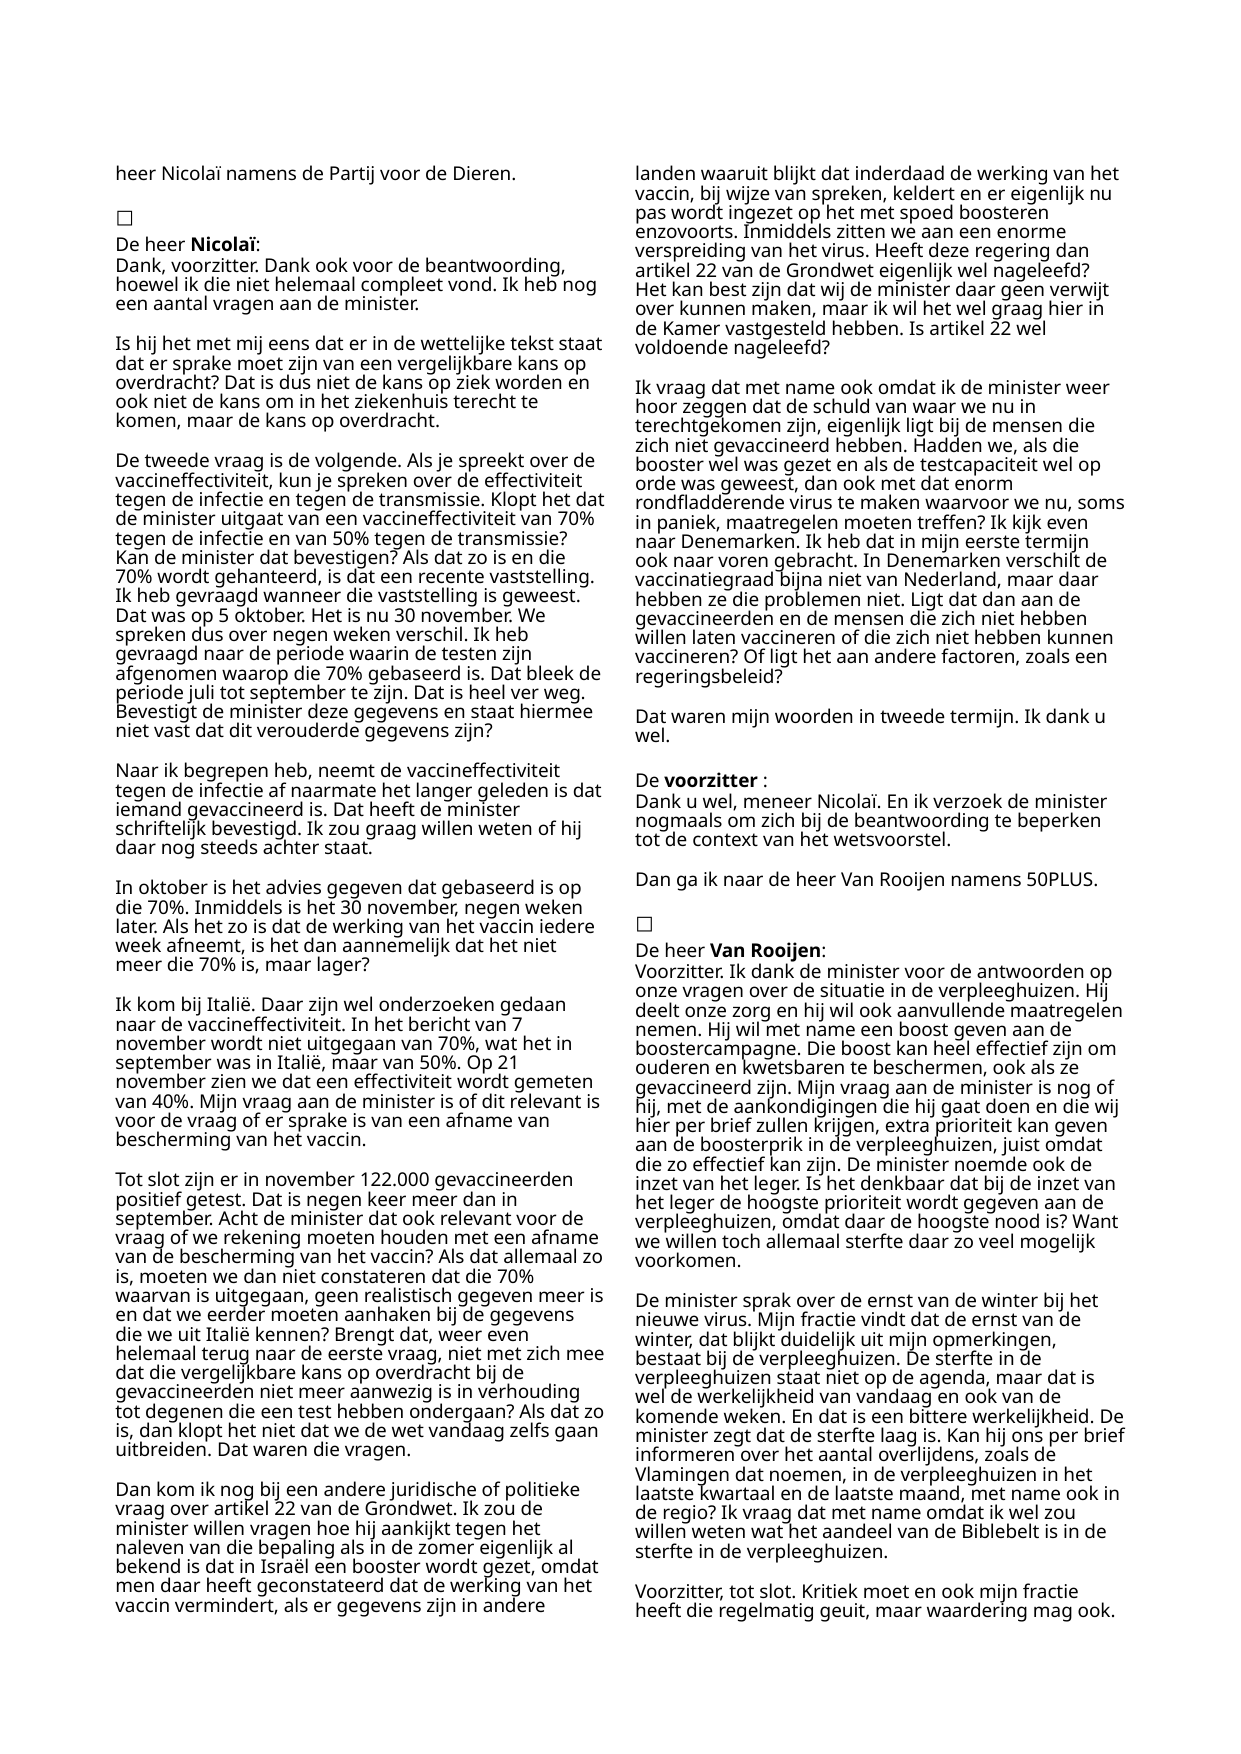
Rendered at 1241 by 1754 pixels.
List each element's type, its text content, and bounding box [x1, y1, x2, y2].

text Tot slot zijn er in november 122.000 gevaccineerden positief getest. Dat is negen keer meer dan in september. Acht de minister dat ook relevant voor de vraag of we rekening moeten houden met een afname van de bescherming van het vaccin? Als dat allemaal zo is, moeten we dan niet constateren dat die 70% waarvan is uitgegaan, geen realistisch gegeven meer is en dat we eerder moeten aanhaken bij de gegevens die we uit Italië kennen? Brengt dat, weer even helemaal terug naar de eerste vraag, niet met zich mee dat die vergelijkbare kans op overdracht bij de gevaccineerden niet meer aanwezig is in verhouding tot degenen die een test hebben ondergaan? Als dat zo is, dan klopt het niet dat we de wet vandaag zelfs gaan uitbreiden. Dat waren die vragen. [115, 1171, 605, 1460]
text In oktober is het advies gegeven dat gebaseerd is op die 70%. Inmiddels is het 30 november, negen weken later. Als het zo is dat de werking van het vaccin iedere week afneemt, is het dan aannemelijk dat het niet meer die 70% is, maar lager? [115, 879, 605, 976]
text Dank u wel, meneer Nicolaï. En ik verzoek de minister nogmaals om zich bij de beantwoording te beperken tot de context van het wetsvoorstel. [635, 793, 1125, 851]
text Naar ik begrepen heb, neemt de vaccineffectiviteit tegen de infectie af naarmate het langer geleden is dat iemand gevaccineerd is. Dat heeft de minister schriftelijk bevestigd. Ik zou graag willen weten of hij daar nog steeds achter staat. [115, 762, 605, 859]
text ⬜ [635, 912, 1125, 937]
text ⬜ [115, 205, 605, 231]
text Ik kom bij Italië. Daar zijn wel onderzoeken gedaan naar de vaccineffectiviteit. In het bericht van 7 november wordt niet uitgegaan van 70%, wat het in september was in Italië, maar van 50%. Op 21 november zien we dat een effectiviteit wordt gemeten van 40%. Mijn vraag aan de minister is of dit relevant is voor de vraag of er sprake is van een afname van bescherming van het vaccin. [115, 996, 605, 1151]
text Dat waren mijn woorden in tweede termijn. Ik dank u wel. [635, 708, 1125, 746]
text Dank, voorzitter. Dank ook voor de beantwoording, hoewel ik die niet helemaal compleet vond. Ik heb nog een aantal vragen aan de minister. [115, 257, 605, 315]
text Voorzitter, tot slot. Kritiek moet en ook mijn fractie heeft die regelmatig geuit, maar waardering mag ook. [635, 1583, 1125, 1621]
text Dan ga ik naar de heer Van Rooijen namens 50PLUS. [635, 871, 1125, 891]
text Is hij het met mij eens dat er in de wettelijke tekst staat dat er sprake moet zijn van een vergelijkbare kans op overdracht? Dat is dus niet de kans op ziek worden en ook niet de kans om in het ziekenhuis terecht te komen, maar de kans op overdracht. [115, 335, 605, 432]
text Voorzitter. Ik dank de minister voor de antwoorden op onze vragen over de situatie in de verpleeghuizen. Hij deelt onze zorg en hij wil ook aanvullende maatregelen nemen. Hij wil met name een boost geven aan de boostercampagne. Die boost kan heel effectief zijn om ouderen en kwetsbaren te beschermen, ook als ze gevaccineerd zijn. Mijn vraag aan de minister is nog of hij, met de aankondigingen die hij gaat doen en die wij hier per brief zullen krijgen, extra prioriteit kan geven aan de boosterprik in de verpleeghuizen, juist omdat die zo effectief kan zijn. De minister noemde ook de inzet van het leger. Is het denkbaar dat bij de inzet van het leger de hoogste prioriteit wordt gegeven aan de verpleeghuizen, omdat daar de hoogste nood is? Want we willen toch allemaal sterfte daar zo veel mogelijk voorkomen. [635, 963, 1125, 1271]
text De heer Nicolaï: [115, 231, 605, 257]
text De heer Van Rooijen: [635, 937, 1125, 963]
text De tweede vraag is de volgende. Als je spreekt over de vaccineffectiviteit, kun je spreken over de effectiviteit tegen de infectie en tegen de transmissie. Klopt het dat de minister uitgaat van een vaccineffectiviteit van 70% tegen de infectie en van 50% tegen de transmissie? Kan de minister dat bevestigen? Als dat zo is en die 70% wordt gehanteerd, is dat een recente vaststelling. Ik heb gevraagd wanneer die vaststelling is geweest. Dat was op 5 oktober. Het is nu 30 november. We spreken dus over negen weken verschil. Ik heb gevraagd naar de periode waarin de testen zijn afgenomen waarop die 70% gebaseerd is. Dat bleek de periode juli tot september te zijn. Dat is heel ver weg. Bevestigt de minister deze gegevens en staat hiermee niet vast dat dit verouderde gegevens zijn? [115, 452, 605, 742]
text Ik vraag dat met name ook omdat ik de minister weer hoor zeggen dat de schuld van waar we nu in terechtgekomen zijn, eigenlijk ligt bij de mensen die zich niet gevaccineerd hebben. Hadden we, als die booster wel was gezet en als de testcapaciteit wel op orde was geweest, dan ook met dat enorm rondfladderende virus te maken waarvoor we nu, soms in paniek, maatregelen moeten treffen? Ik kijk even naar Denemarken. Ik heb dat in mijn eerste termijn ook naar voren gebracht. In Denemarken verschilt de vaccinatiegraad bijna niet van Nederland, maar daar hebben ze die problemen niet. Ligt dat dan aan de gevaccineerden en de mensen die zich niet hebben willen laten vaccineren of die zich niet hebben kunnen vaccineren? Of ligt het aan andere factoren, zoals een regeringsbeleid? [635, 379, 1125, 687]
text De minister sprak over de ernst van de winter bij het nieuwe virus. Mijn fractie vindt dat de ernst van de winter, dat blijkt duidelijk uit mijn opmerkingen, bestaat bij de verpleeghuizen. De sterfte in de verpleeghuizen staat niet op de agenda, maar dat is wel de werkelijkheid van vandaag en ook van de komende weken. En dat is een bittere werkelijkheid. De minister zegt dat de sterfte laag is. Kan hij ons per brief informeren over het aantal overlijdens, zoals de Vlamingen dat noemen, in de verpleeghuizen in het laatste kwartaal en de laatste maand, met name ook in de regio? Ik vraag dat met name omdat ik wel zou willen weten wat het aandeel van de Biblebelt is in de sterfte in de verpleeghuizen. [635, 1292, 1125, 1562]
text Dan kom ik nog bij een andere juridische of politieke vraag over artikel 22 van de Grondwet. Ik zou de minister willen vragen hoe hij aankijkt tegen het naleven van die bepaling als in de zomer eigenlijk al bekend is dat in Israël een booster wordt gezet, omdat men daar heeft geconstateerd dat de werking van het vaccin vermindert, als er gegevens zijn in andere [115, 1481, 605, 1616]
text De voorzitter : [635, 767, 1125, 793]
text heer Nicolaï namens de Partij voor de Dieren. [115, 165, 605, 184]
text landen waaruit blijkt dat inderdaad de werking van het vaccin, bij wijze van spreken, keldert en er eigenlijk nu pas wordt ingezet op het met spoed boosteren enzovoorts. Inmiddels zitten we aan een enorme verspreiding van het virus. Heeft deze regering dan artikel 22 van de Grondwet eigenlijk wel nageleefd? Het kan best zijn dat wij de minister daar geen verwijt over kunnen maken, maar ik wil het wel graag hier in de Kamer vastgesteld hebben. Is artikel 22 wel voldoende nageleefd? [635, 165, 1125, 358]
